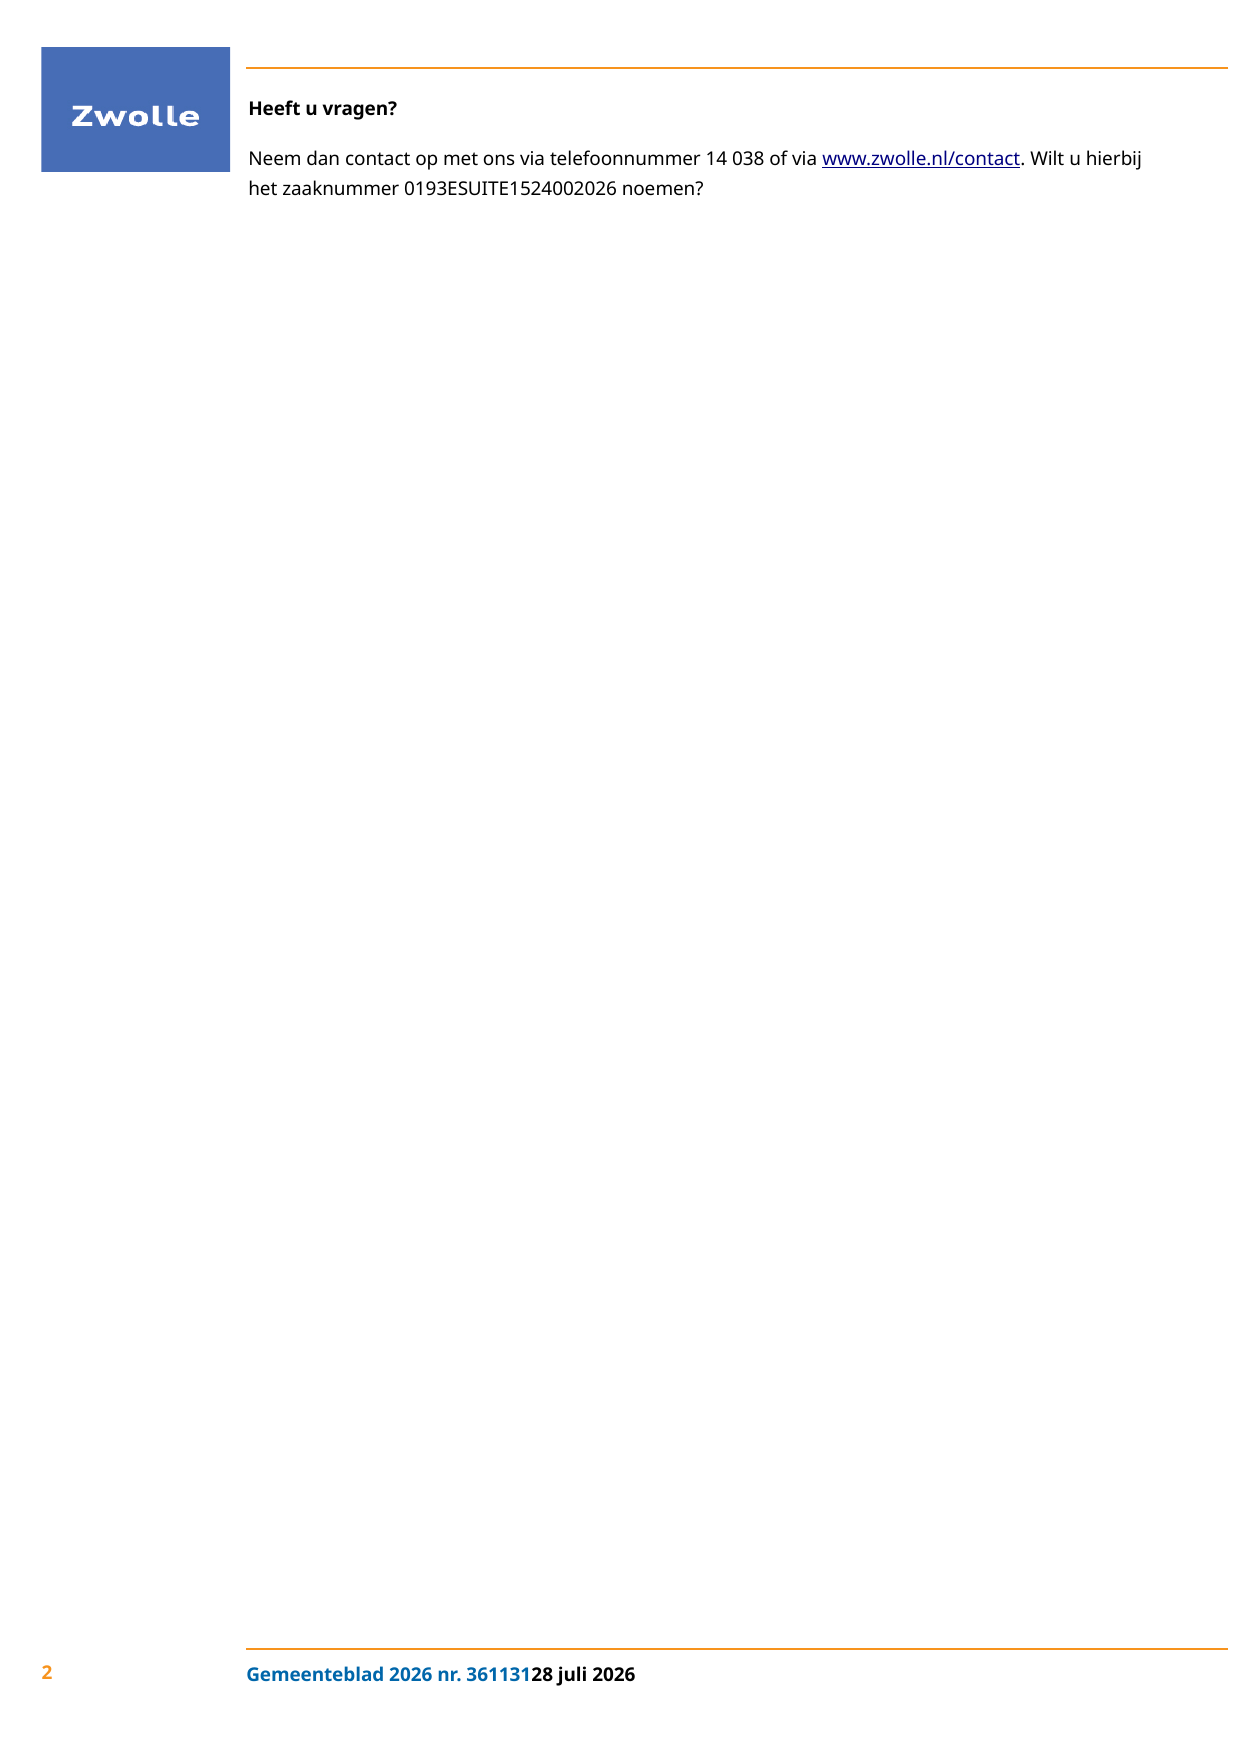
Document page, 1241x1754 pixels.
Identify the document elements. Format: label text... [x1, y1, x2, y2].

text Heeft u vragen? [248, 95, 1152, 121]
picture [41, 47, 231, 172]
text Neem dan contact op met ons via telefoonnummer 14 038 of via www.zwolle.nl/contact. Wilt u hierbij het zaaknummer 0193ESUITE1524002026 noemen? [248, 145, 1152, 201]
